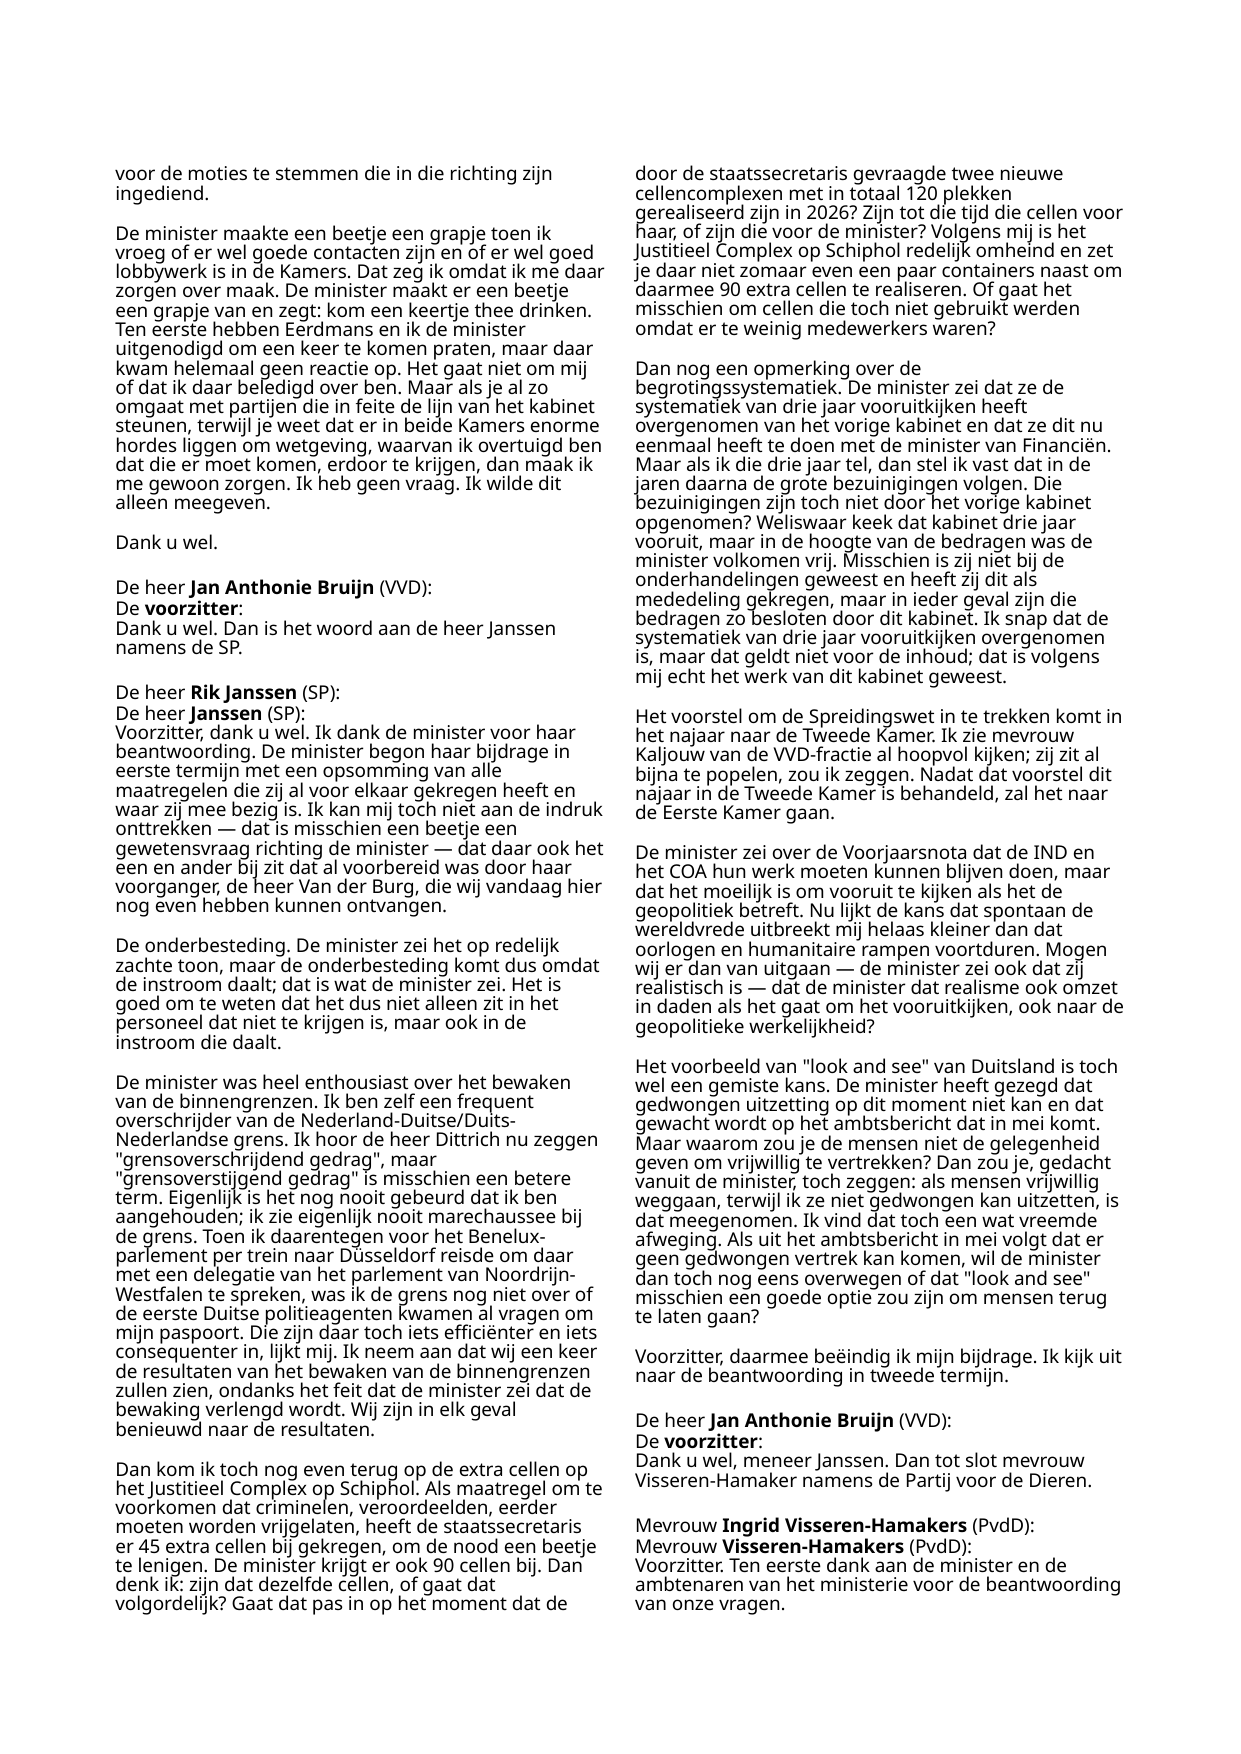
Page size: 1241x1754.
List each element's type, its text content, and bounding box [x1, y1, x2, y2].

text Dan nog een opmerking over de begrotingssystematiek. De minister zei dat ze de systematiek van drie jaar vooruitkijken heeft overgenomen van het vorige kabinet en dat ze dit nu eenmaal heeft te doen met de minister van Financiën. Maar als ik die drie jaar tel, dan stel ik vast dat in de jaren daarna de grote bezuinigingen volgen. Die bezuinigingen zijn toch niet door het vorige kabinet opgenomen? Weliswaar keek dat kabinet drie jaar vooruit, maar in de hoogte van de bedragen was de minister volkomen vrij. Misschien is zij niet bij de onderhandelingen geweest en heeft zij dit als mededeling gekregen, maar in ieder geval zijn die bedragen zo besloten door dit kabinet. Ik snap dat de systematiek van drie jaar vooruitkijken overgenomen is, maar dat geldt niet voor de inhoud; dat is volgens mij echt het werk van dit kabinet geweest. [635, 359, 1125, 687]
text De heer Jan Anthonie Bruijn (VVD): [115, 574, 605, 600]
text Het voorstel om de Spreidingswet in te trekken komt in het najaar naar de Tweede Kamer. Ik zie mevrouw Kaljouw van de VVD-fractie al hoopvol kijken; zij zit al bijna te popelen, zou ik zeggen. Nadat dat voorstel dit najaar in de Tweede Kamer is behandeld, zal het naar de Eerste Kamer gaan. [635, 708, 1125, 823]
text Voorzitter, dank u wel. Ik dank de minister voor haar beantwoording. De minister begon haar bijdrage in eerste termijn met een opsomming van alle maatregelen die zij al voor elkaar gekregen heeft en waar zij mee bezig is. Ik kan mij toch niet aan de indruk onttrekken — dat is misschien een beetje een gewetensvraag richting de minister — dat daar ook het een en ander bij zit dat al voorbereid was door haar voorganger, de heer Van der Burg, die wij vandaag hier nog even hebben kunnen ontvangen. [115, 724, 605, 917]
text De onderbesteding. De minister zei het op redelijk zachte toon, maar de onderbesteding komt dus omdat de instroom daalt; dat is wat de minister zei. Het is goed om te weten dat het dus niet alleen zit in het personeel dat niet te krijgen is, maar ook in de instroom die daalt. [115, 937, 605, 1053]
text Het voorbeeld van "look and see" van Duitsland is toch wel een gemiste kans. De minister heeft gezegd dat gedwongen uitzetting op dit moment niet kan en dat gewacht wordt op het ambtsbericht dat in mei komt. Maar waarom zou je de mensen niet de gelegenheid geven om vrijwillig te vertrekken? Dan zou je, gedacht vanuit de minister, toch zeggen: als mensen vrijwillig weggaan, terwijl ik ze niet gedwongen kan uitzetten, is dat meegenomen. Ik vind dat toch een wat vreemde afweging. Als uit het ambtsbericht in mei volgt dat er geen gedwongen vertrek kan komen, wil de minister dan toch nog eens overwegen of dat "look and see" misschien een goede optie zou zijn om mensen terug te laten gaan? [635, 1058, 1125, 1327]
text De heer Jan Anthonie Bruijn (VVD): [635, 1407, 1125, 1433]
text Voorzitter, daarmee beëindig ik mijn bijdrage. Ik kijk uit naar de beantwoording in tweede termijn. [635, 1348, 1125, 1387]
text Dank u wel. [115, 534, 605, 554]
text Dan kom ik toch nog even terug op de extra cellen op het Justitieel Complex op Schiphol. Als maatregel om te voorkomen dat criminelen, veroordeelden, eerder moeten worden vrijgelaten, heeft de staatssecretaris er 45 extra cellen bij gekregen, om de nood een beetje te lenigen. De minister krijgt er ook 90 cellen bij. Dan denk ik: zijn dat dezelfde cellen, of gaat dat volgordelijk? Gaat dat pas in op het moment dat de [115, 1461, 605, 1615]
text Mevrouw Ingrid Visseren-Hamakers (PvdD): [635, 1512, 1125, 1538]
text De heer Janssen (SP): [115, 704, 605, 724]
text De voorzitter: [115, 600, 605, 619]
text Voorzitter. Ten eerste dank aan de minister en de ambtenaren van het ministerie voor de beantwoording van onze vragen. [635, 1557, 1125, 1615]
text Mevrouw Visseren-Hamakers (PvdD): [635, 1538, 1125, 1557]
text De voorzitter: [635, 1433, 1125, 1452]
text De minister was heel enthousiast over het bewaken van de binnengrenzen. Ik ben zelf een frequent overschrijder van de Nederland-Duitse/Duits-Nederlandse grens. Ik hoor de heer Dittrich nu zeggen "grensoverschrijdend gedrag", maar "grensoverstijgend gedrag" is misschien een betere term. Eigenlijk is het nog nooit gebeurd dat ik ben aangehouden; ik zie eigenlijk nooit marechaussee bij de grens. Toen ik daarentegen voor het Benelux-parlement per trein naar Düsseldorf reisde om daar met een delegatie van het parlement van Noordrijn-Westfalen te spreken, was ik de grens nog niet over of de eerste Duitse politieagenten kwamen al vragen om mijn paspoort. Die zijn daar toch iets efficiënter en iets consequenter in, lijkt mij. Ik neem aan dat wij een keer de resultaten van het bewaken van de binnengrenzen zullen zien, ondanks het feit dat de minister zei dat de bewaking verlengd wordt. Wij zijn in elk geval benieuwd naar de resultaten. [115, 1074, 605, 1440]
text voor de moties te stemmen die in die richting zijn ingediend. [115, 165, 605, 204]
text Dank u wel, meneer Janssen. Dan tot slot mevrouw Visseren-Hamaker namens de Partij voor de Dieren. [635, 1452, 1125, 1491]
text De heer Rik Janssen (SP): [115, 679, 605, 704]
text door de staatssecretaris gevraagde twee nieuwe cellencomplexen met in totaal 120 plekken gerealiseerd zijn in 2026? Zijn tot die tijd die cellen voor haar, of zijn die voor de minister? Volgens mij is het Justitieel Complex op Schiphol redelijk omheind en zet je daar niet zomaar even een paar containers naast om daarmee 90 extra cellen te realiseren. Of gaat het misschien om cellen die toch niet gebruikt werden omdat er te weinig medewerkers waren? [635, 165, 1125, 339]
text De minister zei over de Voorjaarsnota dat de IND en het COA hun werk moeten kunnen blijven doen, maar dat het moeilijk is om vooruit te kijken als het de geopolitiek betreft. Nu lijkt de kans dat spontaan de wereldvrede uitbreekt mij helaas kleiner dan dat oorlogen en humanitaire rampen voortduren. Mogen wij er dan van uitgaan — de minister zei ook dat zij realistisch is — dat de minister dat realisme ook omzet in daden als het gaat om het vooruitkijken, ook naar de geopolitieke werkelijkheid? [635, 844, 1125, 1037]
text Dank u wel. Dan is het woord aan de heer Janssen namens de SP. [115, 619, 605, 658]
text De minister maakte een beetje een grapje toen ik vroeg of er wel goede contacten zijn en of er wel goed lobbywerk is in de Kamers. Dat zeg ik omdat ik me daar zorgen over maak. De minister maakt er een beetje een grapje van en zegt: kom een keertje thee drinken. Ten eerste hebben Eerdmans en ik de minister uitgenodigd om een keer te komen praten, maar daar kwam helemaal geen reactie op. Het gaat niet om mij of dat ik daar beledigd over ben. Maar als je al zo omgaat met partijen die in feite de lijn van het kabinet steunen, terwijl je weet dat er in beide Kamers enorme hordes liggen om wetgeving, waarvan ik overtuigd ben dat die er moet komen, erdoor te krijgen, dan maak ik me gewoon zorgen. Ik heb geen vraag. Ik wilde dit alleen meegeven. [115, 224, 605, 514]
